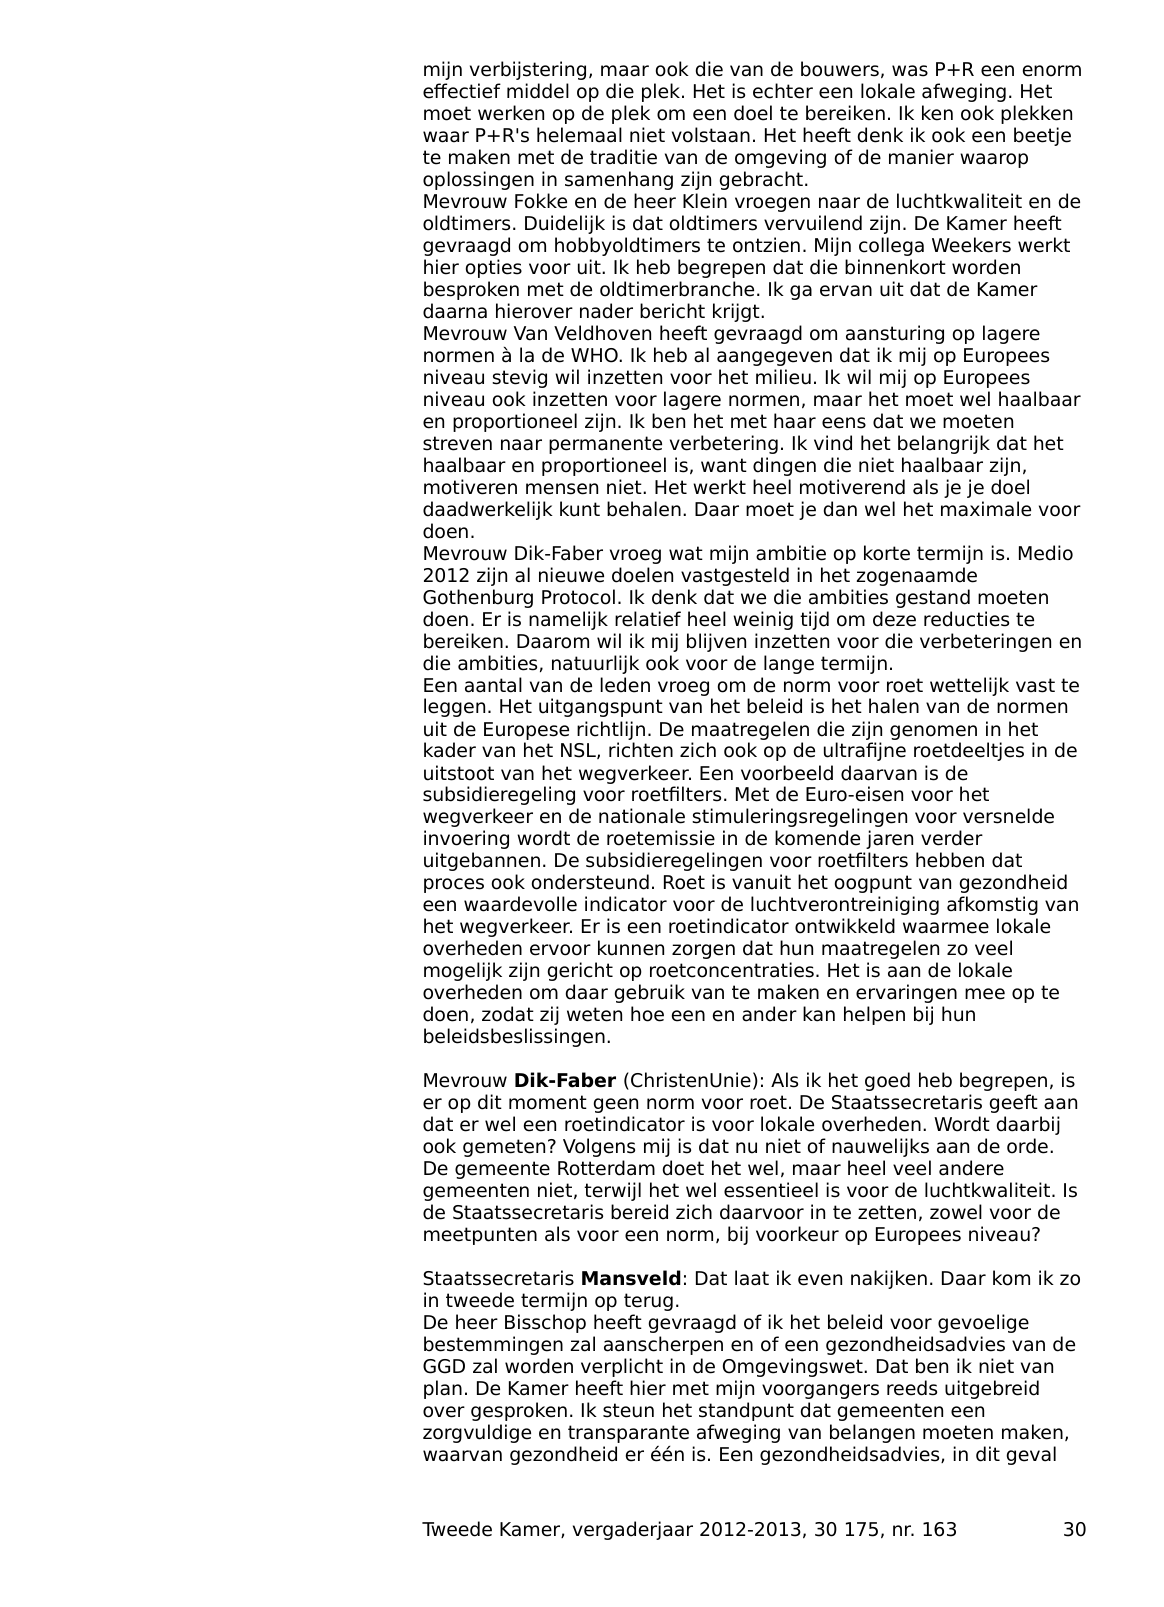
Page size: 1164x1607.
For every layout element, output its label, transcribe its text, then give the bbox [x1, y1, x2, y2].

text Mevrouw Dik-Faber (ChristenUnie): Als ik het goed heb begrepen, is er op dit moment geen norm voor roet. De Staatssecretaris geeft aan dat er wel een roetindicator is voor lokale overheden. Wordt daarbij ook gemeten? Volgens mij is dat nu niet of nauwelijks aan de orde. De gemeente Rotterdam doet het wel, maar heel veel andere gemeenten niet, terwijl het wel essentieel is voor de luchtkwaliteit. Is de Staatssecretaris bereid zich daarvoor in te zetten, zowel voor de meetpunten als voor een norm, bij voorkeur op Europees niveau? [422, 1070, 1087, 1246]
text Staatssecretaris Mansveld: Dat laat ik even nakijken. Daar kom ik zo in tweede termijn op terug. [422, 1268, 1087, 1312]
text Mevrouw Dik-Faber vroeg wat mijn ambitie op korte termijn is. Medio 2012 zijn al nieuwe doelen vastgesteld in het zogenaamde Gothenburg Protocol. Ik denk dat we die ambities gestand moeten doen. Er is namelijk relatief heel weinig tijd om deze reducties te bereiken. Daarom wil ik mij blijven inzetten voor die verbeteringen en die ambities, natuurlijk ook voor de lange termijn. [422, 543, 1087, 674]
text mijn verbijstering, maar ook die van de bouwers, was P+R een enorm effectief middel op die plek. Het is echter een lokale afweging. Het moet werken op de plek om een doel te bereiken. Ik ken ook plekken waar P+R's helemaal niet volstaan. Het heeft denk ik ook een beetje te maken met de traditie van de omgeving of de manier waarop oplossingen in samenhang zijn gebracht. [422, 59, 1087, 191]
text Mevrouw Fokke en de heer Klein vroegen naar de luchtkwaliteit en de oldtimers. Duidelijk is dat oldtimers vervuilend zijn. De Kamer heeft gevraagd om hobbyoldtimers te ontzien. Mijn collega Weekers werkt hier opties voor uit. Ik heb begrepen dat die binnenkort worden besproken met de oldtimerbranche. Ik ga ervan uit dat de Kamer daarna hierover nader bericht krijgt. [422, 191, 1087, 323]
text Mevrouw Van Veldhoven heeft gevraagd om aansturing op lagere normen à la de WHO. Ik heb al aangegeven dat ik mij op Europees niveau stevig wil inzetten voor het milieu. Ik wil mij op Europees niveau ook inzetten voor lagere normen, maar het moet wel haalbaar en proportioneel zijn. Ik ben het met haar eens dat we moeten streven naar permanente verbetering. Ik vind het belangrijk dat het haalbaar en proportioneel is, want dingen die niet haalbaar zijn, motiveren mensen niet. Het werkt heel motiverend als je je doel daadwerkelijk kunt behalen. Daar moet je dan wel het maximale voor doen. [422, 323, 1087, 543]
text Een aantal van de leden vroeg om de norm voor roet wettelijk vast te leggen. Het uitgangspunt van het beleid is het halen van de normen uit de Europese richtlijn. De maatregelen die zijn genomen in het kader van het NSL, richten zich ook op de ultrafijne roetdeeltjes in de uitstoot van het wegverkeer. Een voorbeeld daarvan is de subsidieregeling voor roetfilters. Met de Euro-eisen voor het wegverkeer en de nationale stimuleringsregelingen voor versnelde invoering wordt de roetemissie in de komende jaren verder uitgebannen. De subsidieregelingen voor roetfilters hebben dat proces ook ondersteund. Roet is vanuit het oogpunt van gezondheid een waardevolle indicator voor de luchtverontreiniging afkomstig van het wegverkeer. Er is een roetindicator ontwikkeld waarmee lokale overheden ervoor kunnen zorgen dat hun maatregelen zo veel mogelijk zijn gericht op roetconcentraties. Het is aan de lokale overheden om daar gebruik van te maken en ervaringen mee op te doen, zodat zij weten hoe een en ander kan helpen bij hun beleidsbeslissingen. [422, 674, 1087, 1048]
text De heer Bisschop heeft gevraagd of ik het beleid voor gevoelige bestemmingen zal aanscherpen en of een gezondheidsadvies van de GGD zal worden verplicht in de Omgevingswet. Dat ben ik niet van plan. De Kamer heeft hier met mijn voorgangers reeds uitgebreid over gesproken. Ik steun het standpunt dat gemeenten een zorgvuldige en transparante afweging van belangen moeten maken, waarvan gezondheid er één is. Een gezondheidsadvies, in dit geval [422, 1312, 1087, 1466]
